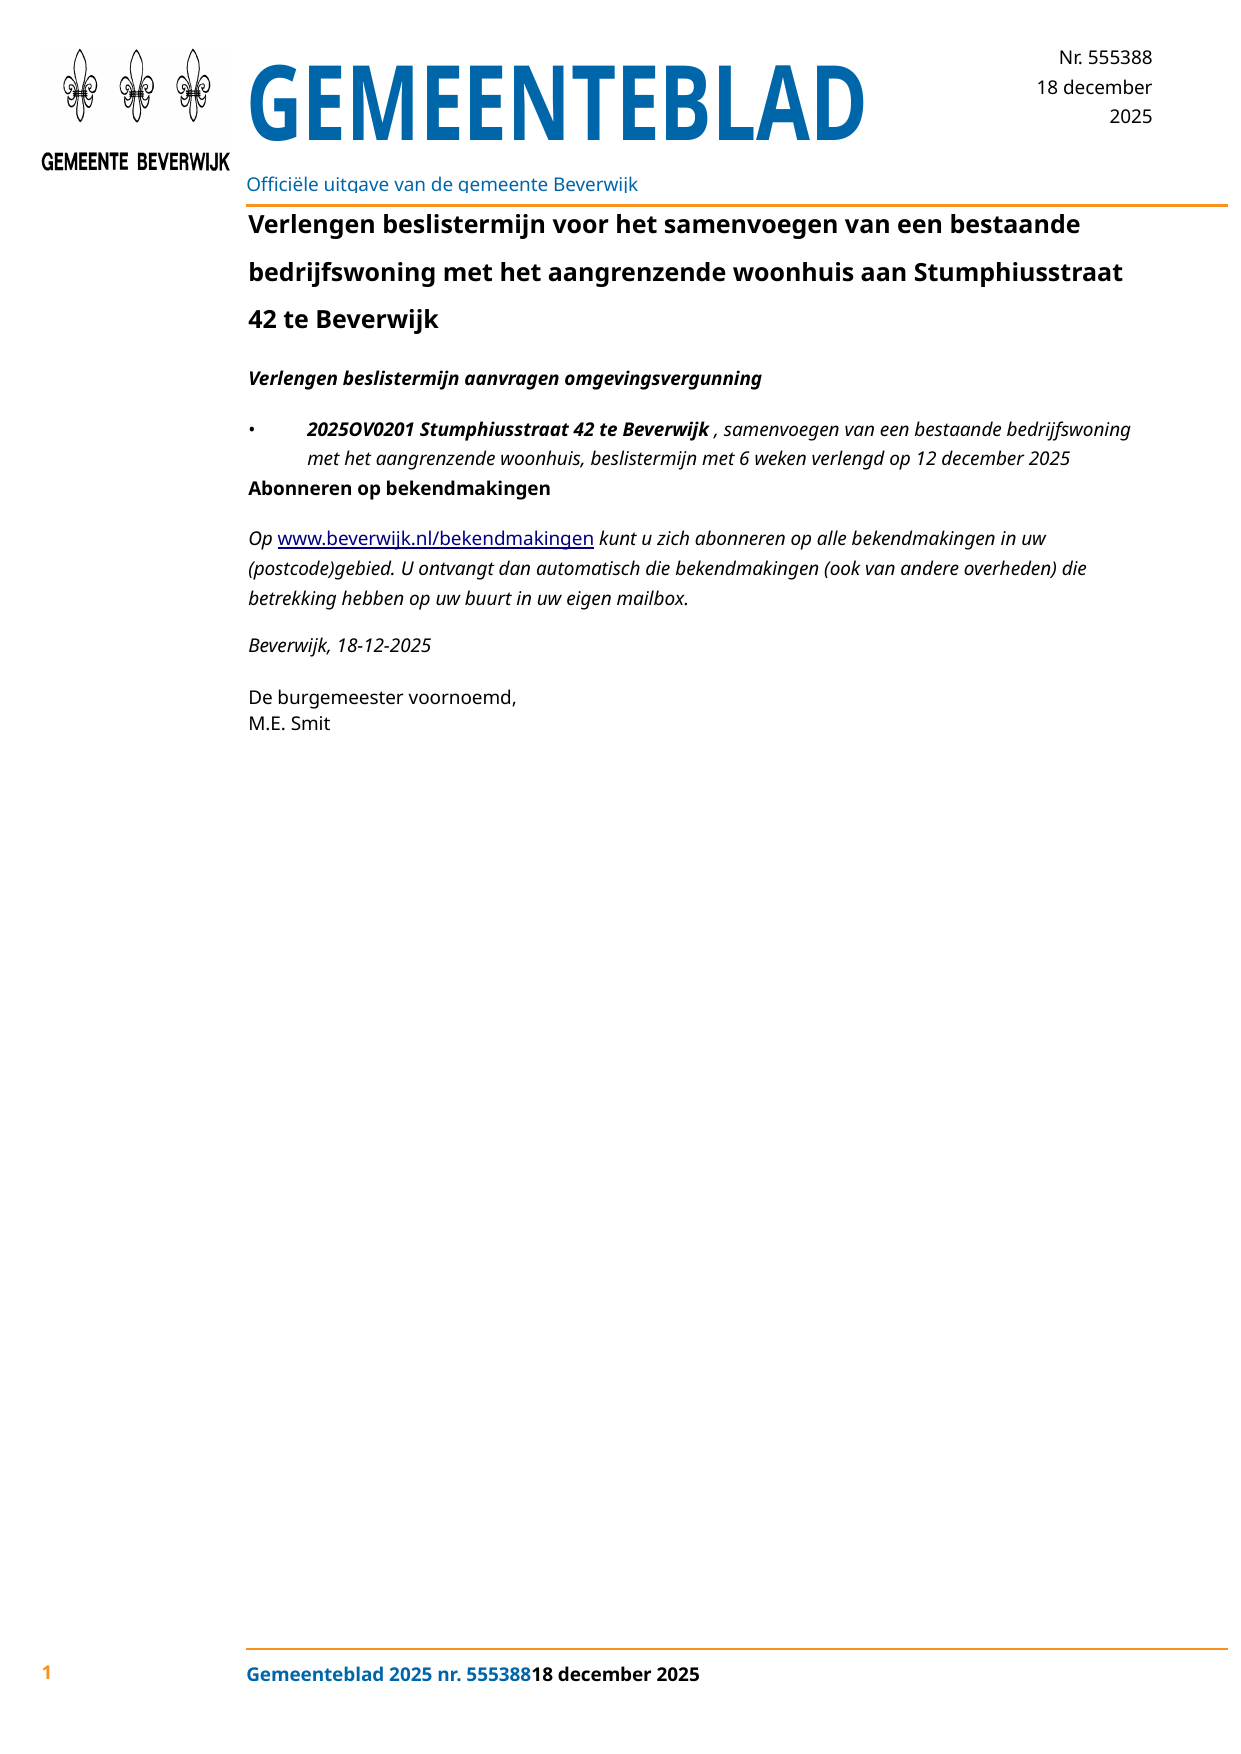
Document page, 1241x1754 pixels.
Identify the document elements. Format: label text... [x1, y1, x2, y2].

text M.E. Smit [248, 710, 1152, 735]
text Beverwijk, 18-12-2025 [248, 632, 1152, 658]
text Op www.beverwijk.nl/bekendmakingen kunt u zich abonneren op alle bekendmakingen in uw (postcode)gebied. U ontvangt dan automatisch die bekendmakingen (ook van andere overheden) die betrekking hebben op uw buurt in uw eigen mailbox. [248, 526, 1152, 610]
text Abonneren op bekendmakingen [248, 475, 1152, 501]
text Verlengen beslistermijn aanvragen omgevingsvergunning [248, 366, 1152, 391]
text De burgemeester voornoemd, [248, 684, 1152, 710]
list 2025OV0201 Stumphiusstraat 42 te Beverwijk , samenvoegen van een bestaande bedrijfswoning met het aangrenzende woonhuis, beslistermijn met 6 weken verlengd op 12 december 2025 [248, 416, 1152, 471]
text Verlengen beslistermijn voor het samenvoegen van een bestaande bedrijfswoning met het aangrenzende woonhuis aan Stumphiusstraat 42 te Beverwijk [248, 207, 1152, 336]
picture [41, 47, 231, 172]
